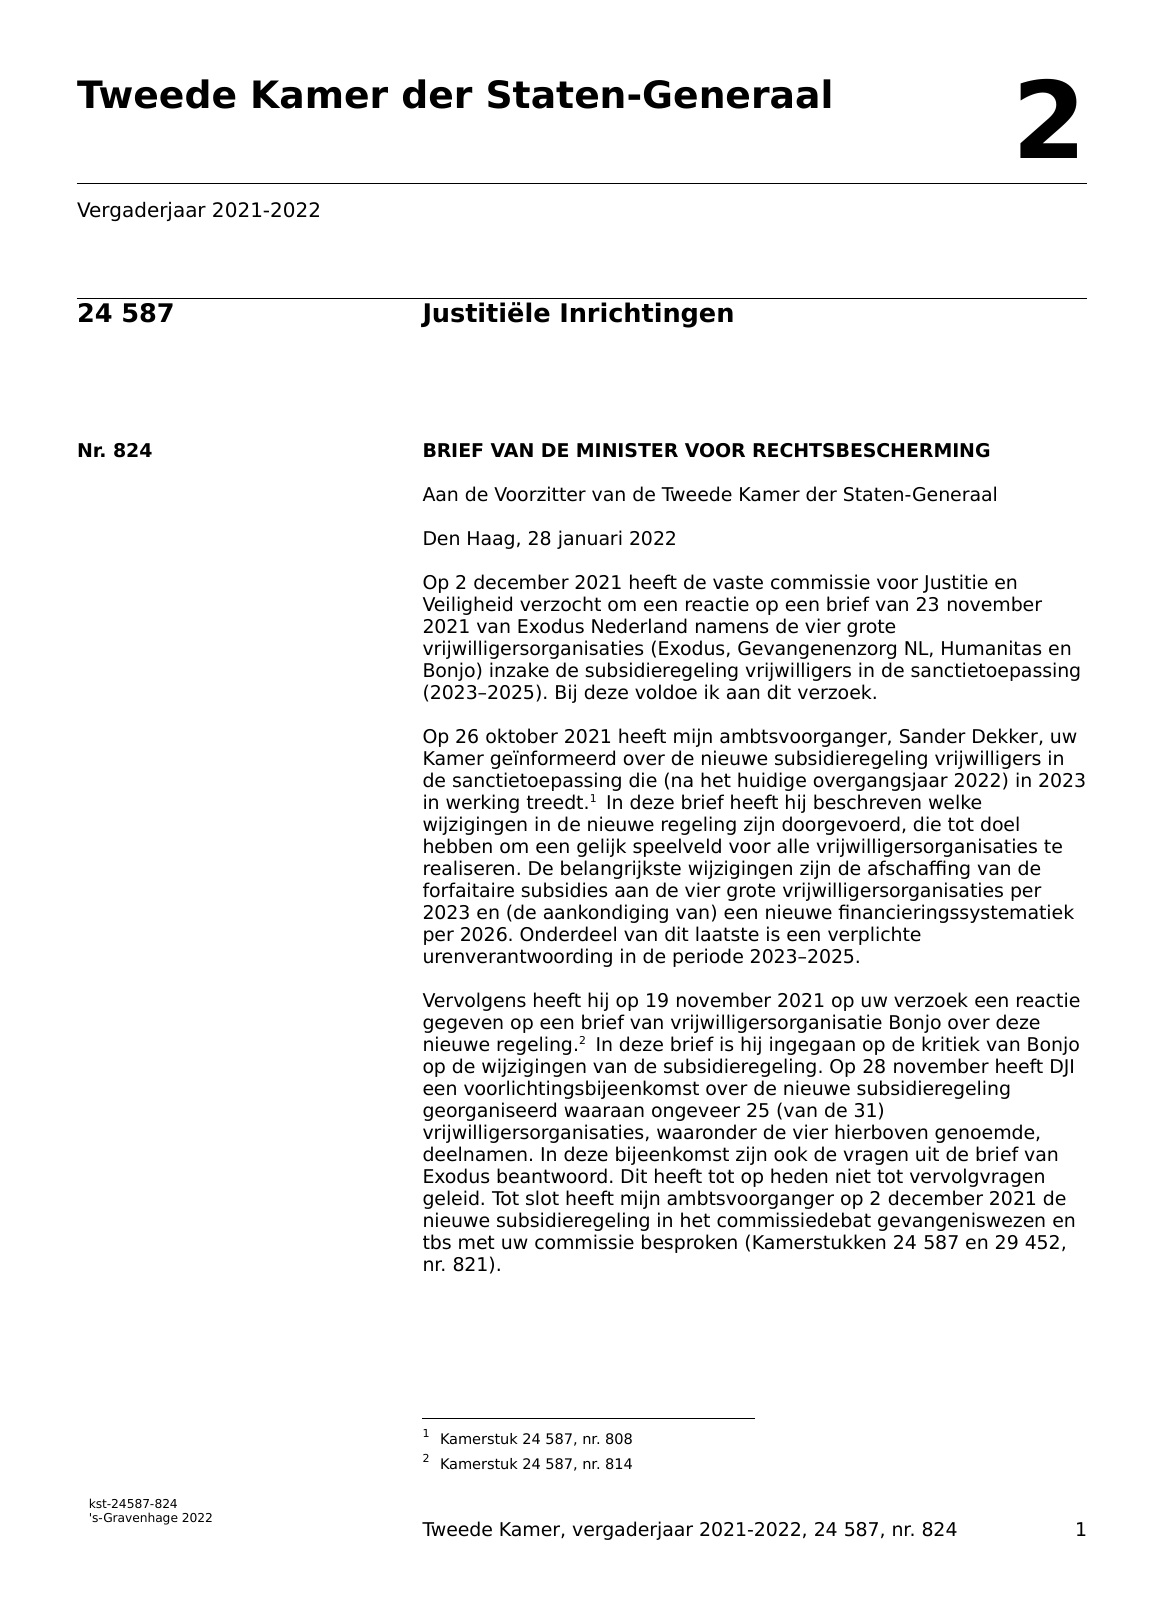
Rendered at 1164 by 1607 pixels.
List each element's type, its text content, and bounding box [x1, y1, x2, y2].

text Op 26 oktober 2021 heeft mijn ambtsvoorganger, Sander Dekker, uw Kamer geïnformeerd over de nieuwe subsidieregeling vrijwilligers in de sanctietoepassing die (na het huidige overgangsjaar 2022) in 2023 in werking treedt. In deze brief heeft hij beschreven welke wijzigingen in de nieuwe regeling zijn doorgevoerd, die tot doel hebben om een gelijk speelveld voor alle vrijwilligersorganisaties te realiseren. De belangrijkste wijzigingen zijn de afschaffing van de forfaitaire subsidies aan de vier grote vrijwilligersorganisaties per 2023 en (de aankondiging van) een nieuwe financieringssystematiek per 2026. Onderdeel van dit laatste is een verplichte urenverantwoording in de periode 2023–2025. [422, 726, 1087, 968]
text kst-24587-824 [88, 1497, 323, 1511]
table_cell Vergaderjaar 2021-2022 [77, 184, 1087, 298]
text Aan de Voorzitter van de Tweede Kamer der Staten-Generaal [422, 484, 1087, 506]
table_header 2 [886, 59, 1087, 183]
text 's-Gravenhage 2022 [88, 1511, 323, 1525]
text Op 2 december 2021 heeft de vaste commissie voor Justitie en Veiligheid verzocht om een reactie op een brief van 23 november 2021 van Exodus Nederland namens de vier grote vrijwilligersorganisaties (Exodus, Gevangenenzorg NL, Humanitas en Bonjo) inzake de subsidieregeling vrijwilligers in de sanctietoepassing (2023–2025). Bij deze voldoe ik aan dit verzoek. [422, 572, 1087, 704]
text Den Haag, 28 januari 2022 [422, 528, 1087, 550]
text Vervolgens heeft hij op 19 november 2021 op uw verzoek een reactie gegeven op een brief van vrijwilligersorganisatie Bonjo over deze nieuwe regeling. In deze brief is hij ingegaan op de kritiek van Bonjo op de wijzigingen van de subsidieregeling. Op 28 november heeft DJI een voorlichtingsbijeenkomst over de nieuwe subsidieregeling georganiseerd waaraan ongeveer 25 (van de 31) vrijwilligersorganisaties, waaronder de vier hierboven genoemde, deelnamen. In deze bijeenkomst zijn ook de vragen uit de brief van Exodus beantwoord. Dit heeft tot op heden niet tot vervolgvragen geleid. Tot slot heeft mijn ambtsvoorganger op 2 december 2021 de nieuwe subsidieregeling in het commissiedebat gevangeniswezen en tbs met uw commissie besproken (Kamerstukken 24 587 en 29 452, nr. 821). [422, 990, 1087, 1276]
subtitle Nr. 824 BRIEF VAN DE MINISTER VOOR RECHTSBESCHERMING [77, 440, 1087, 462]
text Kamerstuk 24 587, nr. 814 [422, 1452, 1087, 1474]
table_header Tweede Kamer der Staten-Generaal [77, 59, 886, 183]
subtitle 24 587 Justitiële Inrichtingen [77, 299, 1087, 329]
text Kamerstuk 24 587, nr. 808 [422, 1427, 1087, 1449]
